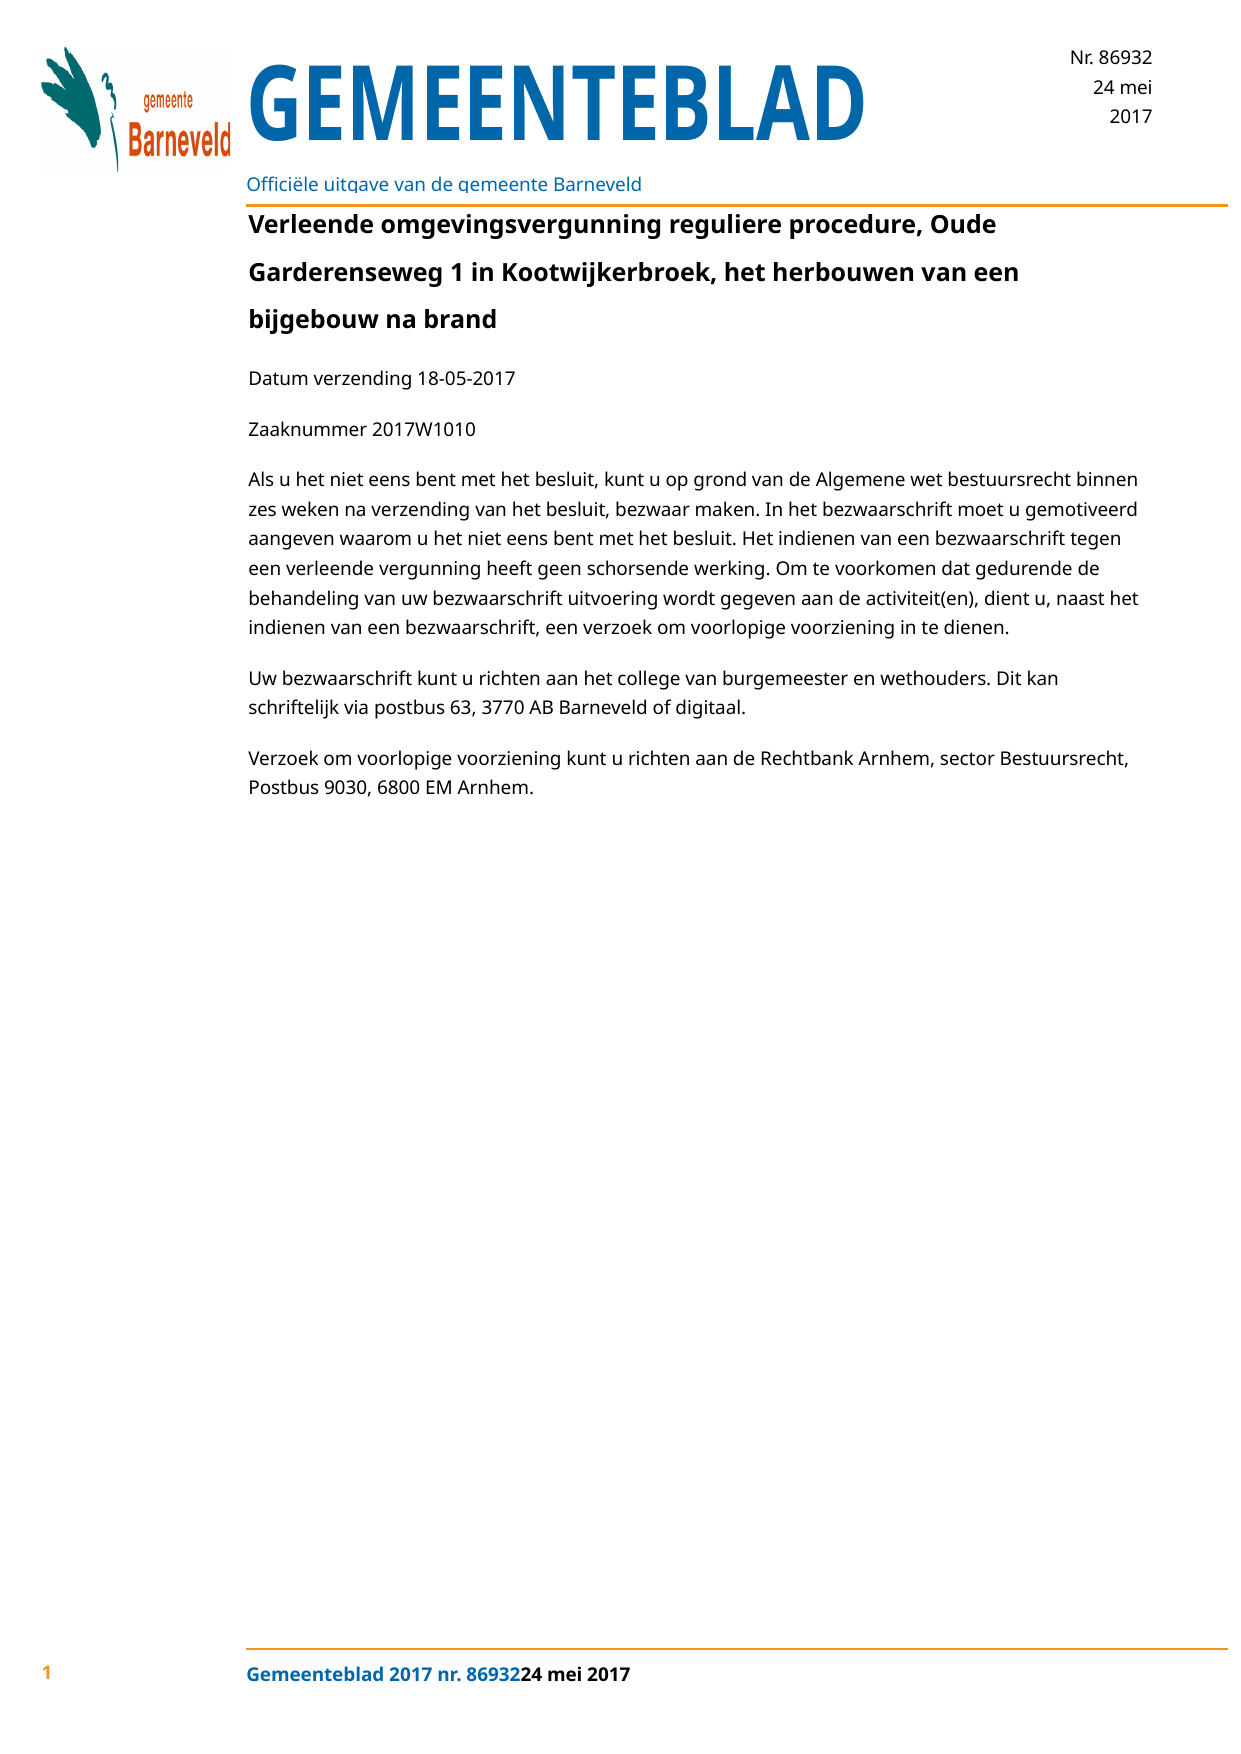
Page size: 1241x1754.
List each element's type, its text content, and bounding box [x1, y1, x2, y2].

text Verzoek om voorlopige voorziening kunt u richten aan de Rechtbank Arnhem, sector Bestuursrecht, Postbus 9030, 6800 EM Arnhem. [248, 745, 1152, 800]
picture [41, 47, 231, 172]
text Datum verzending 18-05-2017 [248, 366, 1152, 391]
text Als u het niet eens bent met het besluit, kunt u op grond van de Algemene wet bestuursrecht binnen zes weken na verzending van het besluit, bezwaar maken. In het bezwaarschrift moet u gemotiveerd aangeven waarom u het niet eens bent met het besluit. Het indienen van een bezwaarschrift tegen een verleende vergunning heeft geen schorsende werking. Om te voorkomen dat gedurende de behandeling van uw bezwaarschrift uitvoering wordt gegeven aan de activiteit(en), dient u, naast het indienen van een bezwaarschrift, een verzoek om voorlopige voorziening in te dienen. [248, 466, 1152, 640]
text Zaaknummer 2017W1010 [248, 416, 1152, 442]
text Verleende omgevingsvergunning reguliere procedure, Oude Garderenseweg 1 in Kootwijkerbroek, het herbouwen van een bijgebouw na brand [248, 207, 1152, 336]
text Uw bezwaarschrift kunt u richten aan het college van burgemeester en wethouders. Dit kan schriftelijk via postbus 63, 3770 AB Barneveld of digitaal. [248, 665, 1152, 720]
